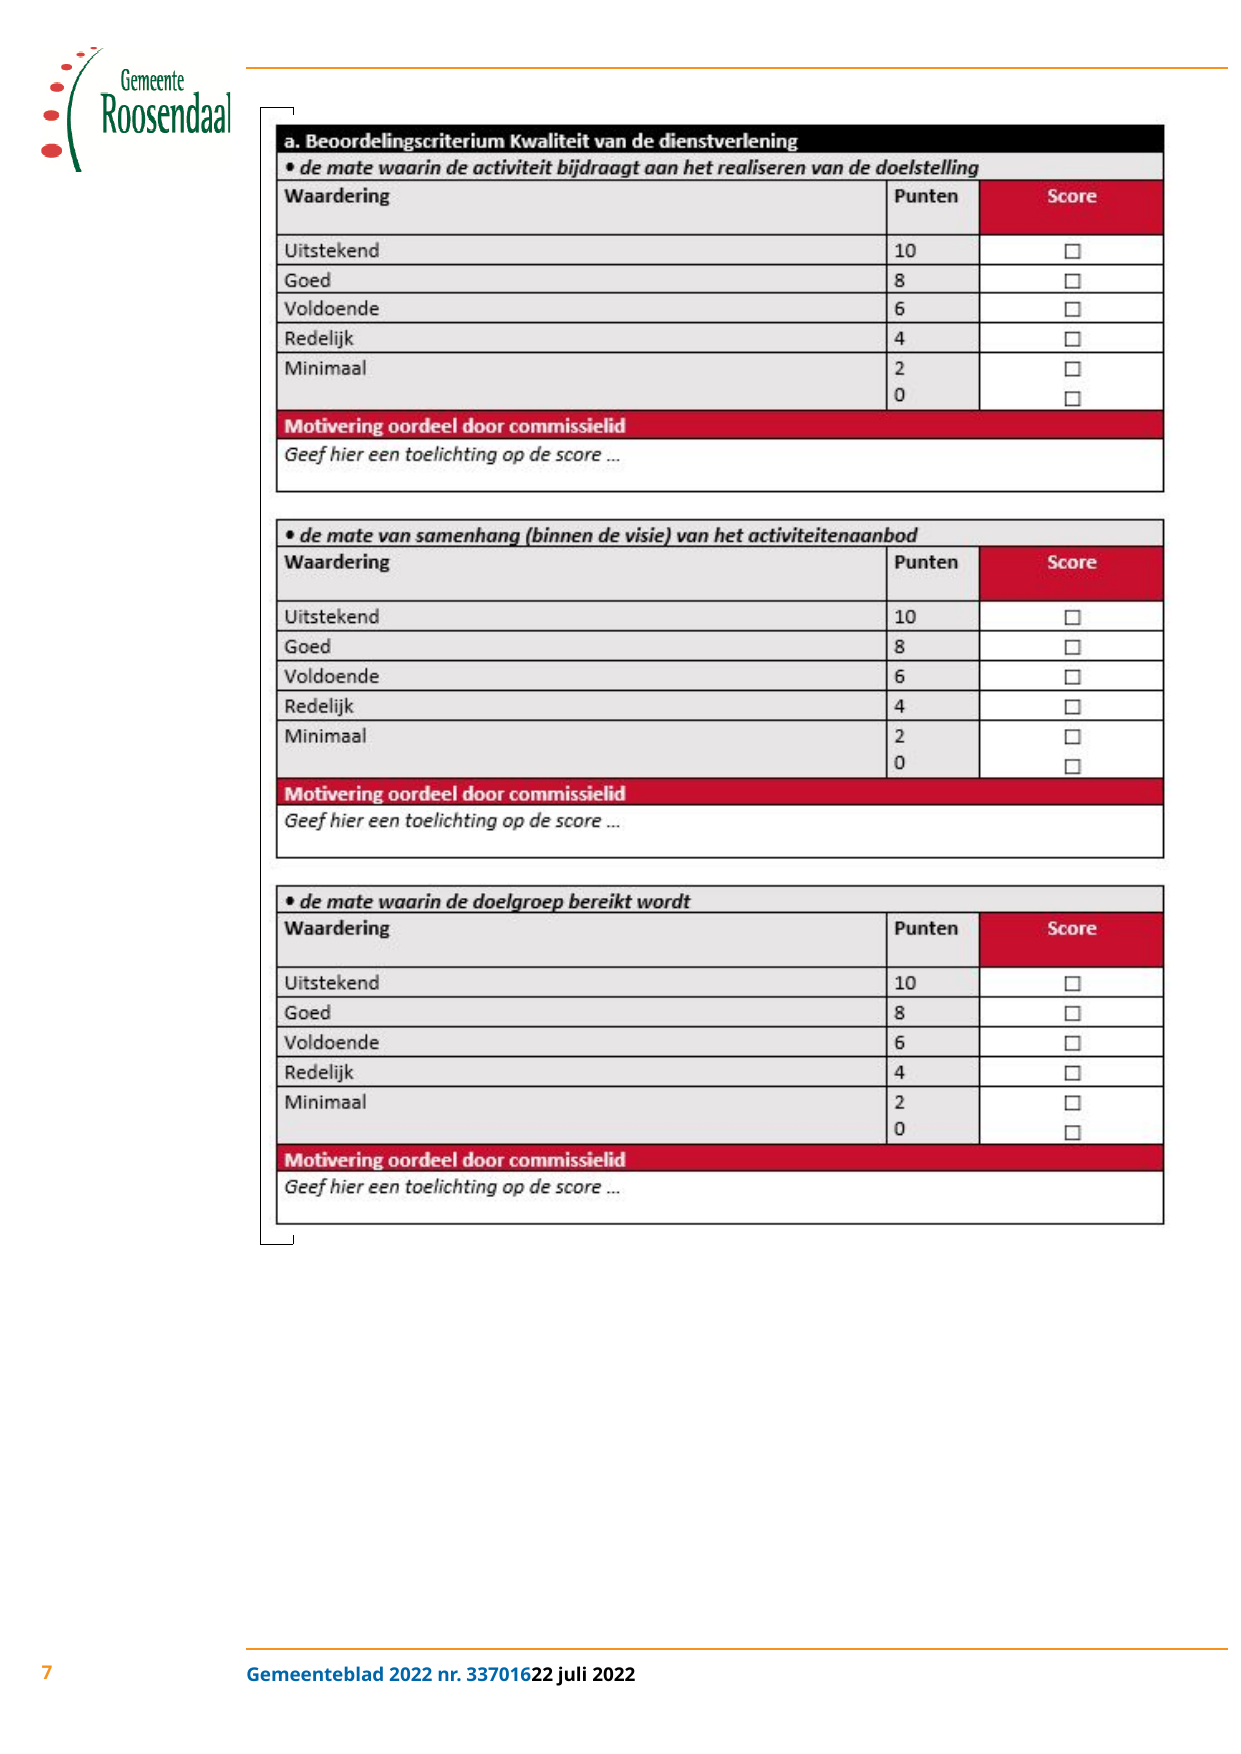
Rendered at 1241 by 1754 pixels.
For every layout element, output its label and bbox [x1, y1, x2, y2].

picture [268, 115, 1173, 1235]
picture [41, 47, 231, 172]
